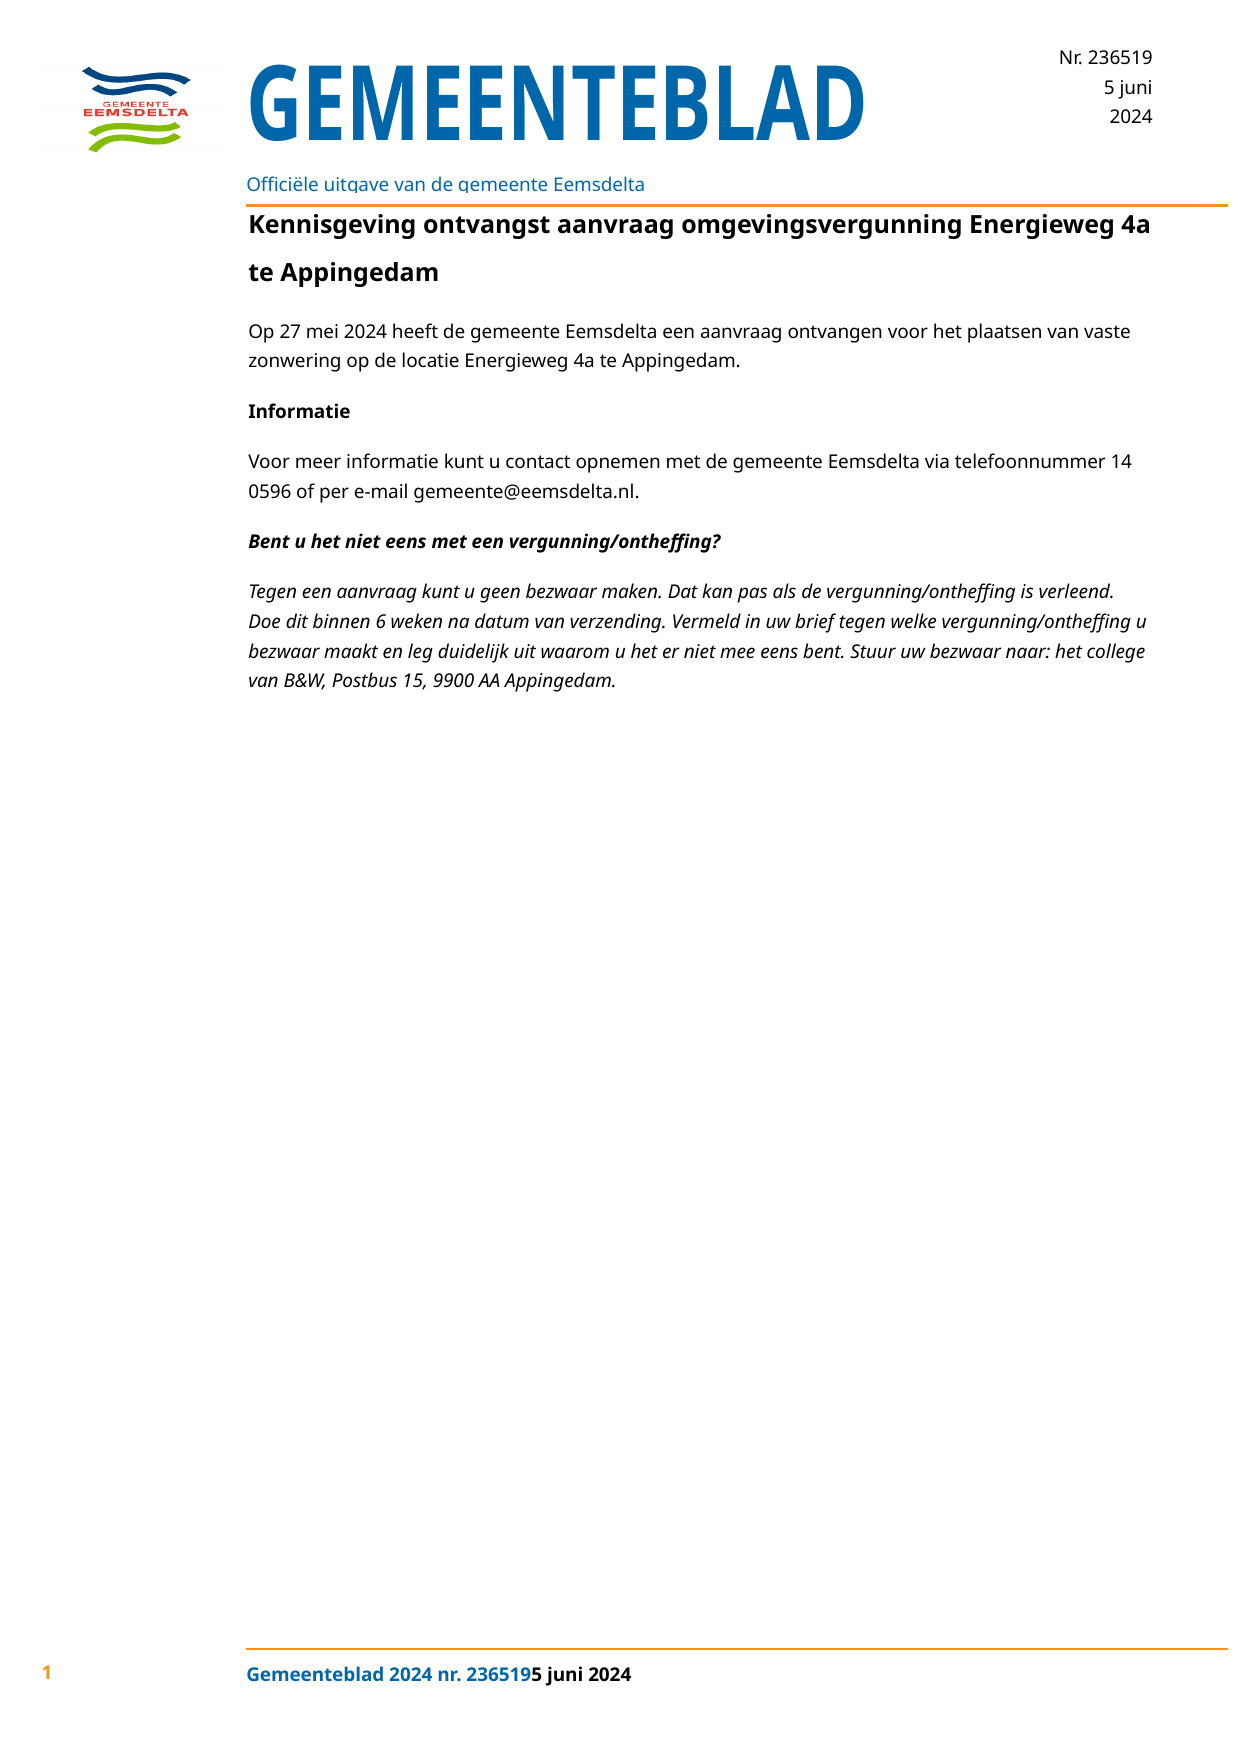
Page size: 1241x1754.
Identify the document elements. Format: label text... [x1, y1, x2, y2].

text Voor meer informatie kunt u contact opnemen met de gemeente Eemsdelta via telefoonnummer 14 0596 of per e-mail gemeente@eemsdelta.nl. [248, 448, 1152, 504]
text Tegen een aanvraag kunt u geen bezwaar maken. Dat kan pas als de vergunning/ontheffing is verleend. Doe dit binnen 6 weken na datum van verzending. Vermeld in uw brief tegen welke vergunning/ontheffing u bezwaar maakt en leg duidelijk uit waarom u het er niet mee eens bent. Stuur uw bezwaar naar: het college van B&W, Postbus 15, 9900 AA Appingedam. [248, 579, 1152, 693]
text Op 27 mei 2024 heeft de gemeente Eemsdelta een aanvraag ontvangen voor het plaatsen van vaste zonwering op de locatie Energieweg 4a te Appingedam. [248, 318, 1152, 373]
text Kennisgeving ontvangst aanvraag omgevingsvergunning Energieweg 4a te Appingedam [248, 207, 1152, 288]
text Informatie [248, 398, 1152, 424]
picture [41, 47, 231, 172]
text Bent u het niet eens met een vergunning/ontheffing? [248, 528, 1152, 554]
